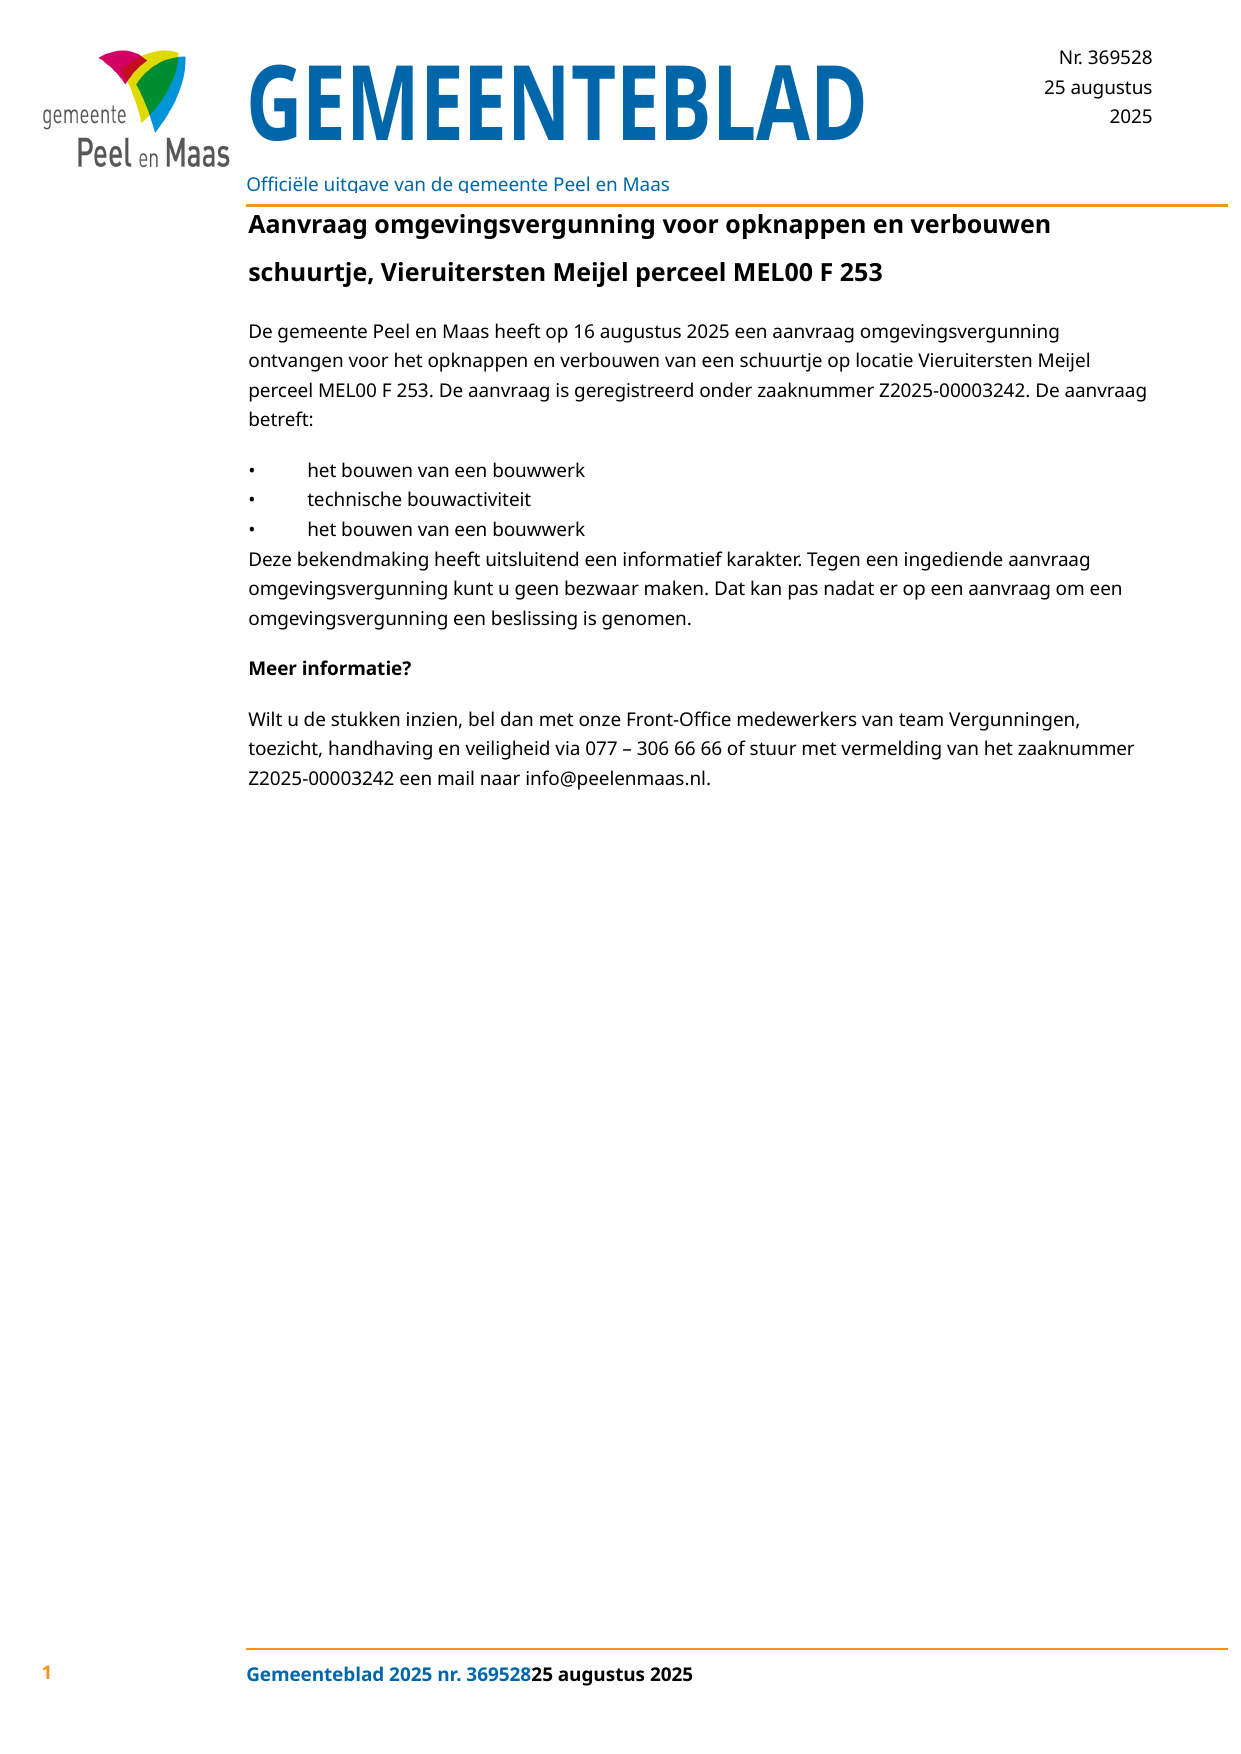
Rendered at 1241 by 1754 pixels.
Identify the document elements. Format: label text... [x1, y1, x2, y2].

text Deze bekendmaking heeft uitsluitend een informatief karakter. Tegen een ingediende aanvraag omgevingsvergunning kunt u geen bezwaar maken. Dat kan pas nadat er op een aanvraag om een omgevingsvergunning een beslissing is genomen. [248, 546, 1152, 631]
list het bouwen van een bouwwerk [248, 457, 1152, 483]
list technische bouwactiviteit [248, 487, 1152, 512]
list het bouwen van een bouwwerk [248, 516, 1152, 542]
text Meer informatie? [248, 655, 1152, 681]
text Wilt u de stukken inzien, bel dan met onze Front-Office medewerkers van team Vergunningen, toezicht, handhaving en veiligheid via 077 – 306 66 66 of stuur met vermelding van het zaaknummer Z2025-00003242 een mail naar info@peelenmaas.nl. [248, 706, 1152, 791]
text Aanvraag omgevingsvergunning voor opknappen en verbouwen schuurtje, Vieruitersten Meijel perceel MEL00 F 253 [248, 207, 1152, 288]
text De gemeente Peel en Maas heeft op 16 augustus 2025 een aanvraag omgevingsvergunning ontvangen voor het opknappen en verbouwen van een schuurtje op locatie Vieruitersten Meijel perceel MEL00 F 253. De aanvraag is geregistreerd onder zaaknummer Z2025-00003242. De aanvraag betreft: [248, 318, 1152, 432]
picture [41, 47, 231, 172]
